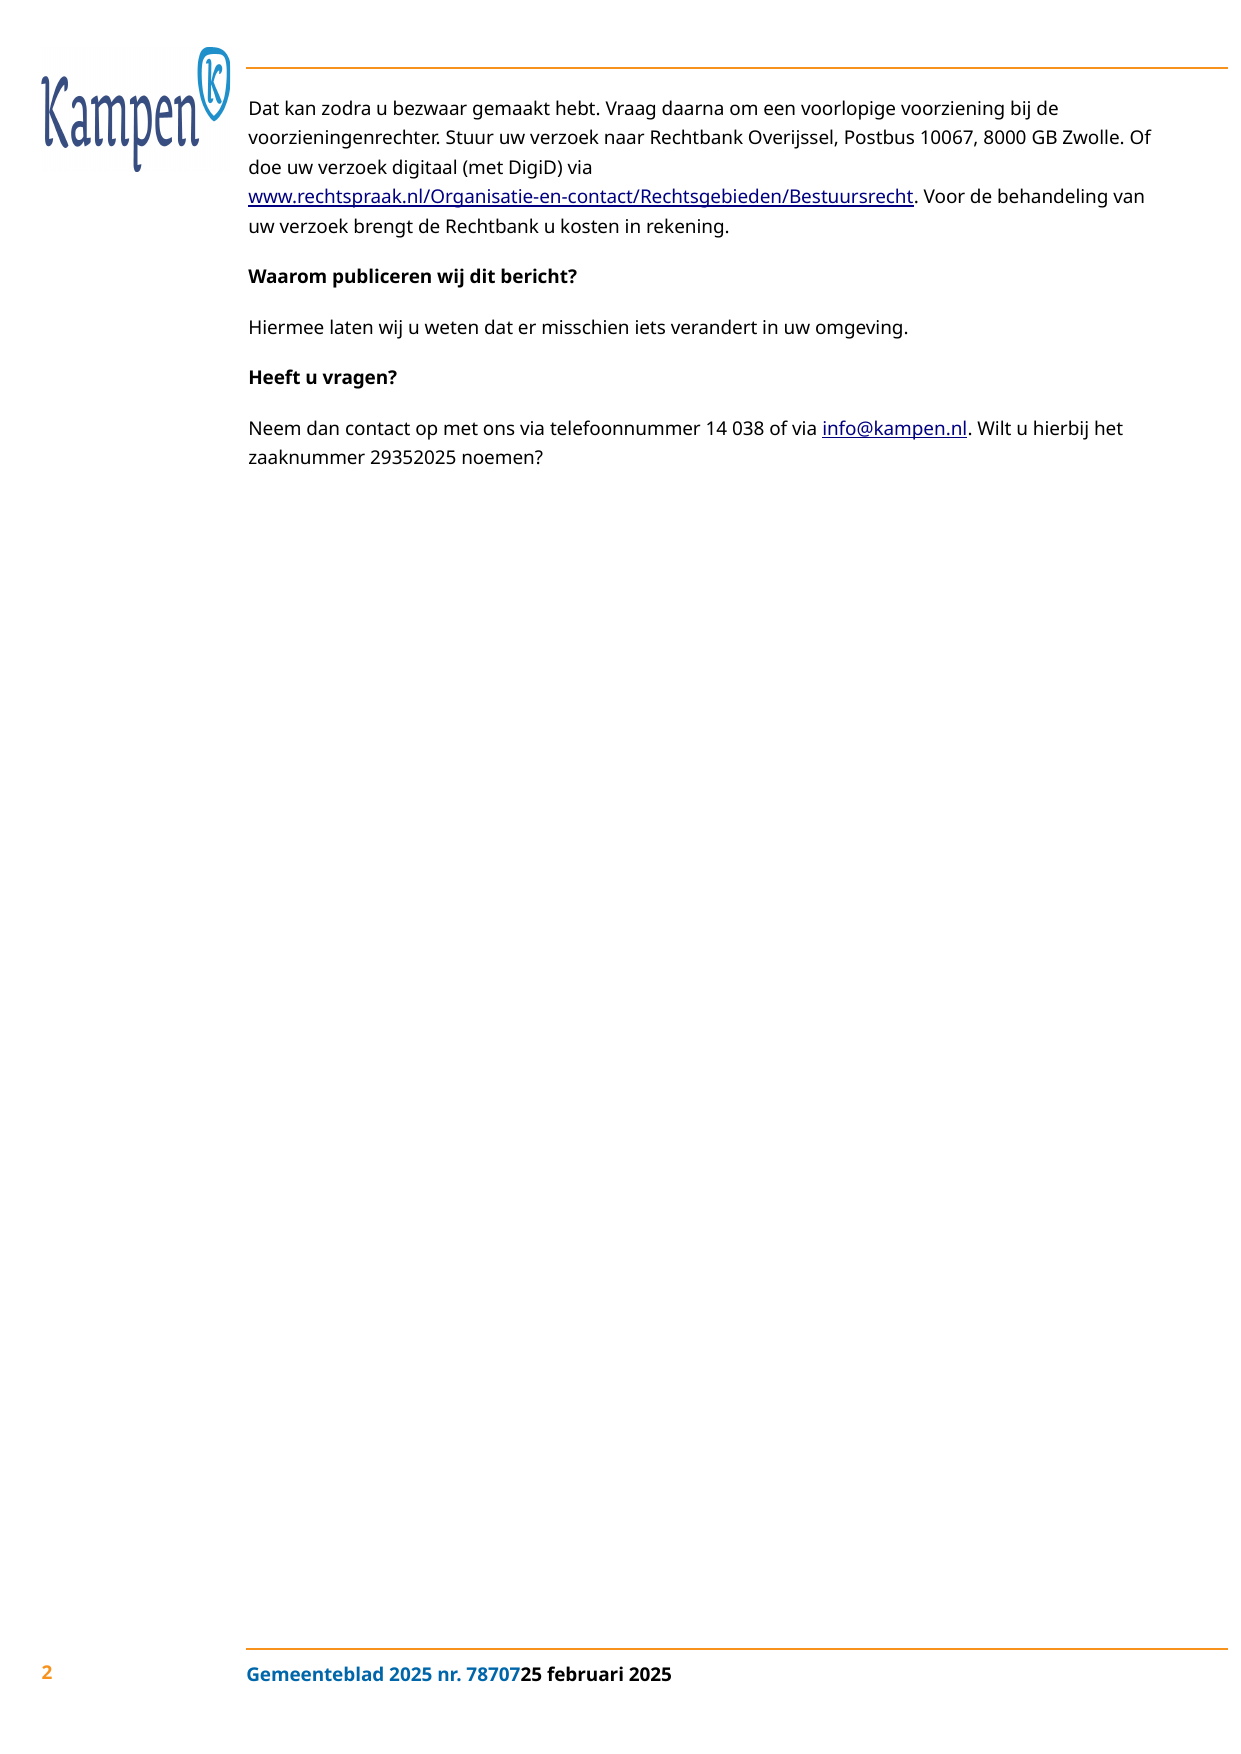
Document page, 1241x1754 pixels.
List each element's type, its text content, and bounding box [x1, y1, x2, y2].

picture [41, 47, 231, 172]
text Neem dan contact op met ons via telefoonnummer 14 038 of via info@kampen.nl. Wilt u hierbij het zaaknummer 29352025 noemen? [248, 415, 1152, 470]
text Heeft u vragen? [248, 364, 1152, 390]
text Hiermee laten wij u weten dat er misschien iets verandert in uw omgeving. [248, 314, 1152, 340]
text Dat kan zodra u bezwaar gemaakt hebt. Vraag daarna om een voorlopige voorziening bij de voorzieningenrechter. Stuur uw verzoek naar Rechtbank Overijssel, Postbus 10067, 8000 GB Zwolle. Of doe uw verzoek digitaal (met DigiD) via www.rechtspraak.nl/Organisatie-en-contact/Rechtsgebieden/Bestuursrecht. Voor de behandeling van uw verzoek brengt de Rechtbank u kosten in rekening. [248, 95, 1152, 239]
text Waarom publiceren wij dit bericht? [248, 263, 1152, 289]
